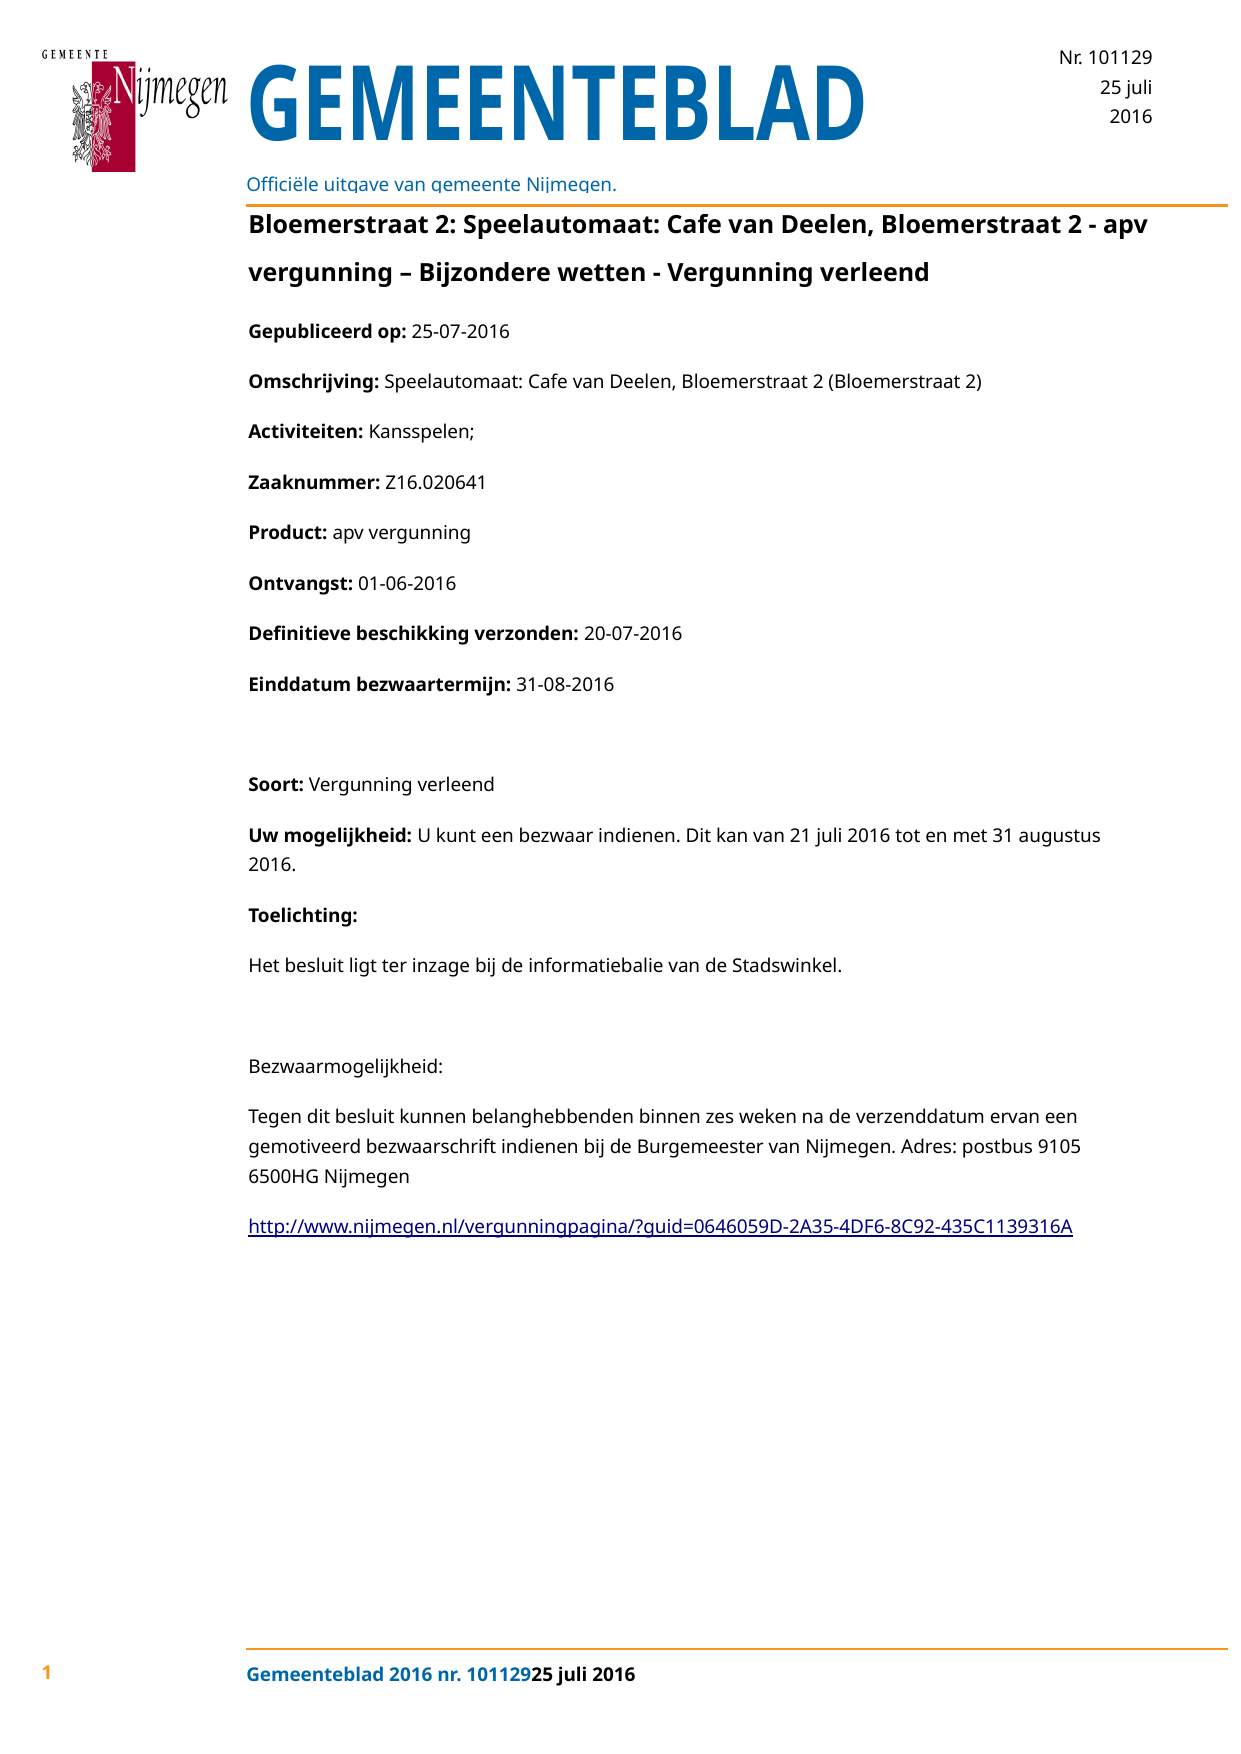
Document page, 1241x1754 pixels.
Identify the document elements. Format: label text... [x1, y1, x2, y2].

text Activiteiten: Kansspelen; [248, 419, 1152, 444]
text Zaaknummer: Z16.020641 [248, 469, 1152, 495]
text Bezwaarmogelijkheid: [248, 1053, 1152, 1079]
text Soort: Vergunning verleend [248, 772, 1152, 797]
text Einddatum bezwaartermijn: 31-08-2016 [248, 671, 1152, 697]
text Omschrijving: Speelautomaat: Cafe van Deelen, Bloemerstraat 2 (Bloemerstraat 2) [248, 368, 1152, 394]
picture [41, 47, 231, 172]
text http://www.nijmegen.nl/vergunningpagina/?guid=0646059D-2A35-4DF6-8C92-435C1139316A [248, 1213, 1152, 1239]
text Uw mogelijkheid: U kunt een bezwaar indienen. Dit kan van 21 juli 2016 tot en met 31 augustus 2016. [248, 822, 1152, 877]
text Definitieve beschikking verzonden: 20-07-2016 [248, 620, 1152, 646]
text Tegen dit besluit kunnen belanghebbenden binnen zes weken na de verzenddatum ervan een gemotiveerd bezwaarschrift indienen bij de Burgemeester van Nijmegen. Adres: postbus 9105 6500HG Nijmegen [248, 1104, 1152, 1189]
text Ontvangst: 01-06-2016 [248, 570, 1152, 596]
text Toelichting: [248, 902, 1152, 928]
text Gepubliceerd op: 25-07-2016 [248, 318, 1152, 344]
text Bloemerstraat 2: Speelautomaat: Cafe van Deelen, Bloemerstraat 2 - apv vergunning – Bijzondere wetten - Vergunning verleend [248, 207, 1152, 288]
text Het besluit ligt ter inzage bij de informatiebalie van de Stadswinkel. [248, 952, 1152, 978]
text Product: apv vergunning [248, 519, 1152, 545]
